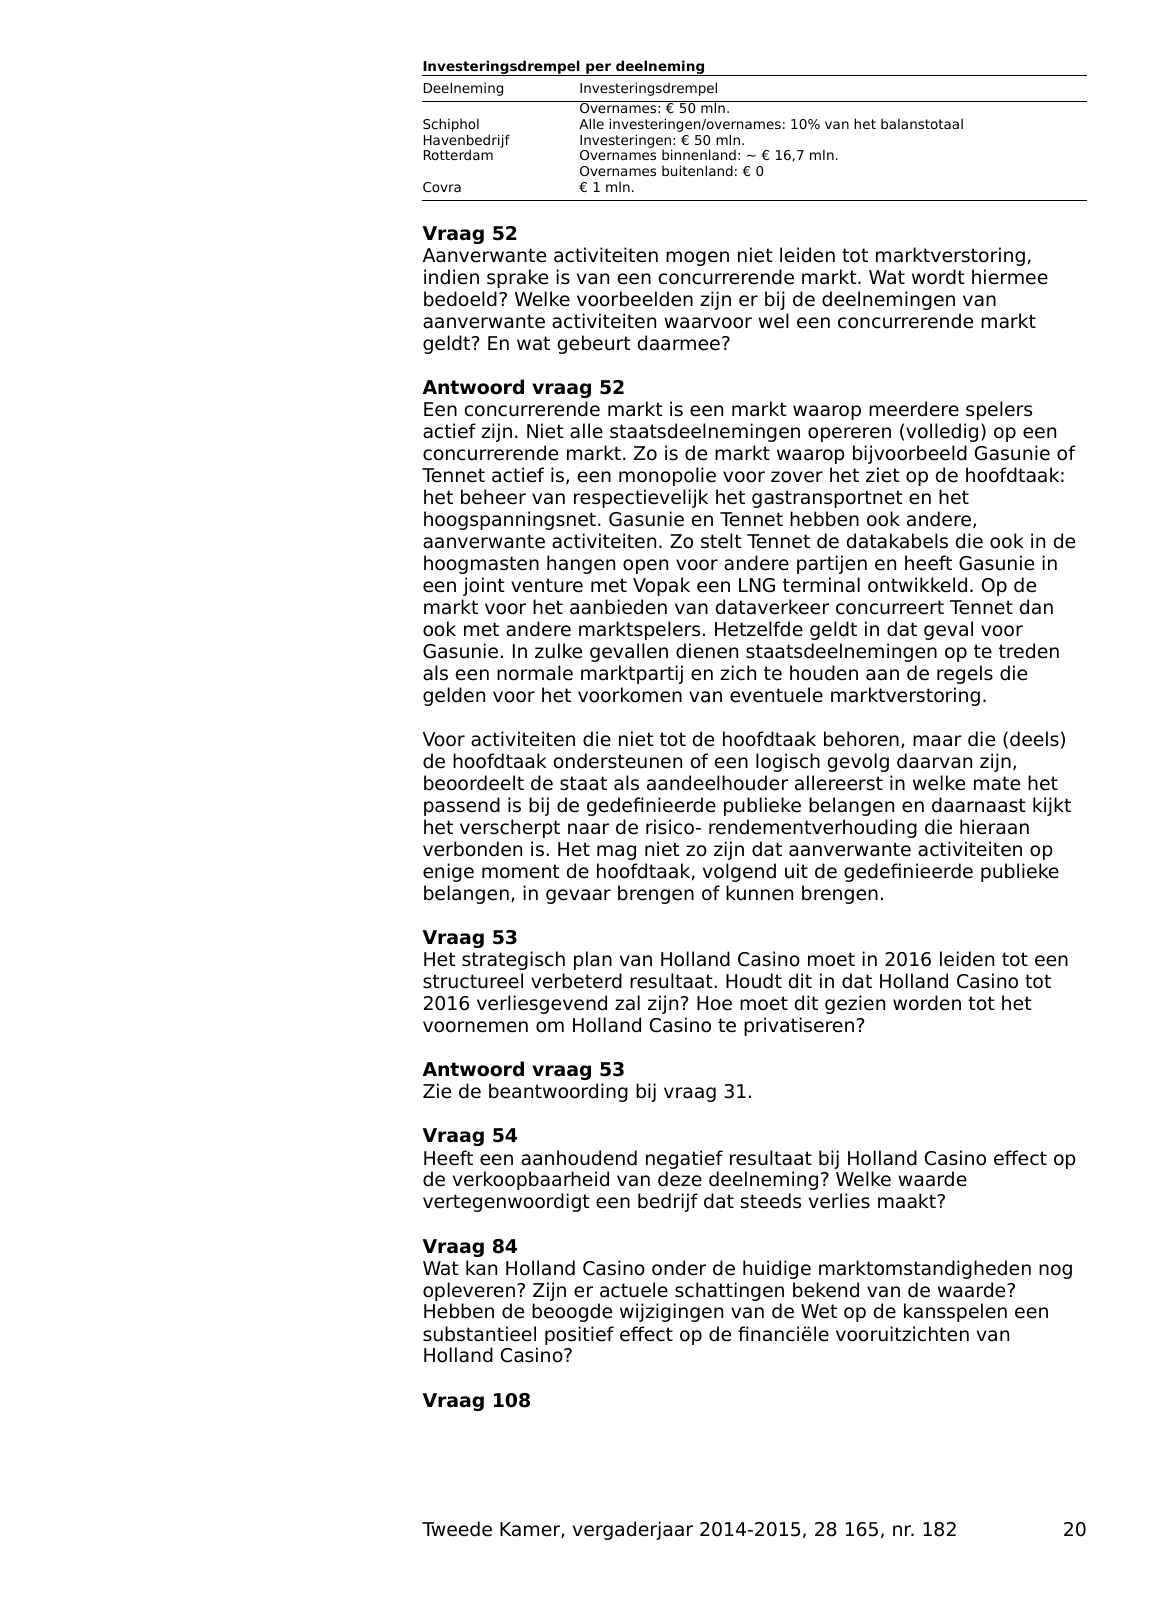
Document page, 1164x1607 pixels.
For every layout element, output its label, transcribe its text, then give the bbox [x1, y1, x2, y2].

text Voor activiteiten die niet tot de hoofdtaak behoren, maar die (deels) de hoofdtaak ondersteunen of een logisch gevolg daarvan zijn, beoordeelt de staat als aandeelhouder allereerst in welke mate het passend is bij de gedefinieerde publieke belangen en daarnaast kijkt het verscherpt naar de risico- rendementverhouding die hieraan verbonden is. Het mag niet zo zijn dat aanverwante activiteiten op enige moment de hoofdtaak, volgend uit de gedefinieerde publieke belangen, in gevaar brengen of kunnen brengen. [422, 729, 1087, 905]
table_cell Deelneming [422, 76, 573, 101]
text Vraag 108 [422, 1389, 1087, 1412]
table_cell Havenbedrijf Rotterdam [422, 133, 573, 179]
table_cell Schiphol [422, 117, 573, 132]
text Vraag 52 [422, 223, 1087, 245]
table_header Investeringsdrempel per deelneming [422, 59, 1087, 75]
text Vraag 53 [422, 927, 1087, 949]
text Wat kan Holland Casino onder de huidige marktomstandigheden nog opleveren? Zijn er actuele schattingen bekend van de waarde? Hebben de beoogde wijzigingen van de Wet op de kansspelen een substantieel positief effect op de financiële vooruitzichten van Holland Casino? [422, 1257, 1087, 1367]
table_cell Investeringsdrempel [573, 76, 1087, 101]
table_cell [422, 102, 573, 117]
table_cell Alle investeringen/overnames: 10% van het balanstotaal [573, 117, 1087, 132]
text Heeft een aanhoudend negatief resultaat bij Holland Casino effect op de verkoopbaarheid van deze deelneming? Welke waarde vertegenwoordigt een bedrijf dat steeds verlies maakt? [422, 1147, 1087, 1213]
text Antwoord vraag 53 [422, 1059, 1087, 1081]
table_cell Investeringen: € 50 mln. Overnames binnenland: ~ € 16,7 mln. Overnames buitenland: € 0 [573, 133, 1087, 179]
text Vraag 84 [422, 1236, 1087, 1257]
text Het strategisch plan van Holland Casino moet in 2016 leiden tot een structureel verbeterd resultaat. Houdt dit in dat Holland Casino tot 2016 verliesgevend zal zijn? Hoe moet dit gezien worden tot het voornemen om Holland Casino te privatiseren? [422, 949, 1087, 1037]
table_cell Overnames: € 50 mln. [573, 102, 1087, 117]
table_cell Covra [422, 180, 573, 200]
text Een concurrerende markt is een markt waarop meerdere spelers actief zijn. Niet alle staatsdeelnemingen opereren (volledig) op een concurrerende markt. Zo is de markt waarop bijvoorbeeld Gasunie of Tennet actief is, een monopolie voor zover het ziet op de hoofdtaak: het beheer van respectievelijk het gastransportnet en het hoogspanningsnet. Gasunie en Tennet hebben ook andere, aanverwante activiteiten. Zo stelt Tennet de datakabels die ook in de hoogmasten hangen open voor andere partijen en heeft Gasunie in een joint venture met Vopak een LNG terminal ontwikkeld. Op de markt voor het aanbieden van dataverkeer concurreert Tennet dan ook met andere marktspelers. Hetzelfde geldt in dat geval voor Gasunie. In zulke gevallen dienen staatsdeelnemingen op te treden als een normale marktpartij en zich te houden aan de regels die gelden voor het voorkomen van eventuele marktverstoring. [422, 399, 1087, 707]
text Vraag 54 [422, 1125, 1087, 1147]
table_cell € 1 mln. [573, 180, 1087, 200]
text Antwoord vraag 52 [422, 377, 1087, 399]
text Aanverwante activiteiten mogen niet leiden tot marktverstoring, indien sprake is van een concurrerende markt. Wat wordt hiermee bedoeld? Welke voorbeelden zijn er bij de deelnemingen van aanverwante activiteiten waarvoor wel een concurrerende markt geldt? En wat gebeurt daarmee? [422, 245, 1087, 355]
text Zie de beantwoording bij vraag 31. [422, 1081, 1087, 1103]
